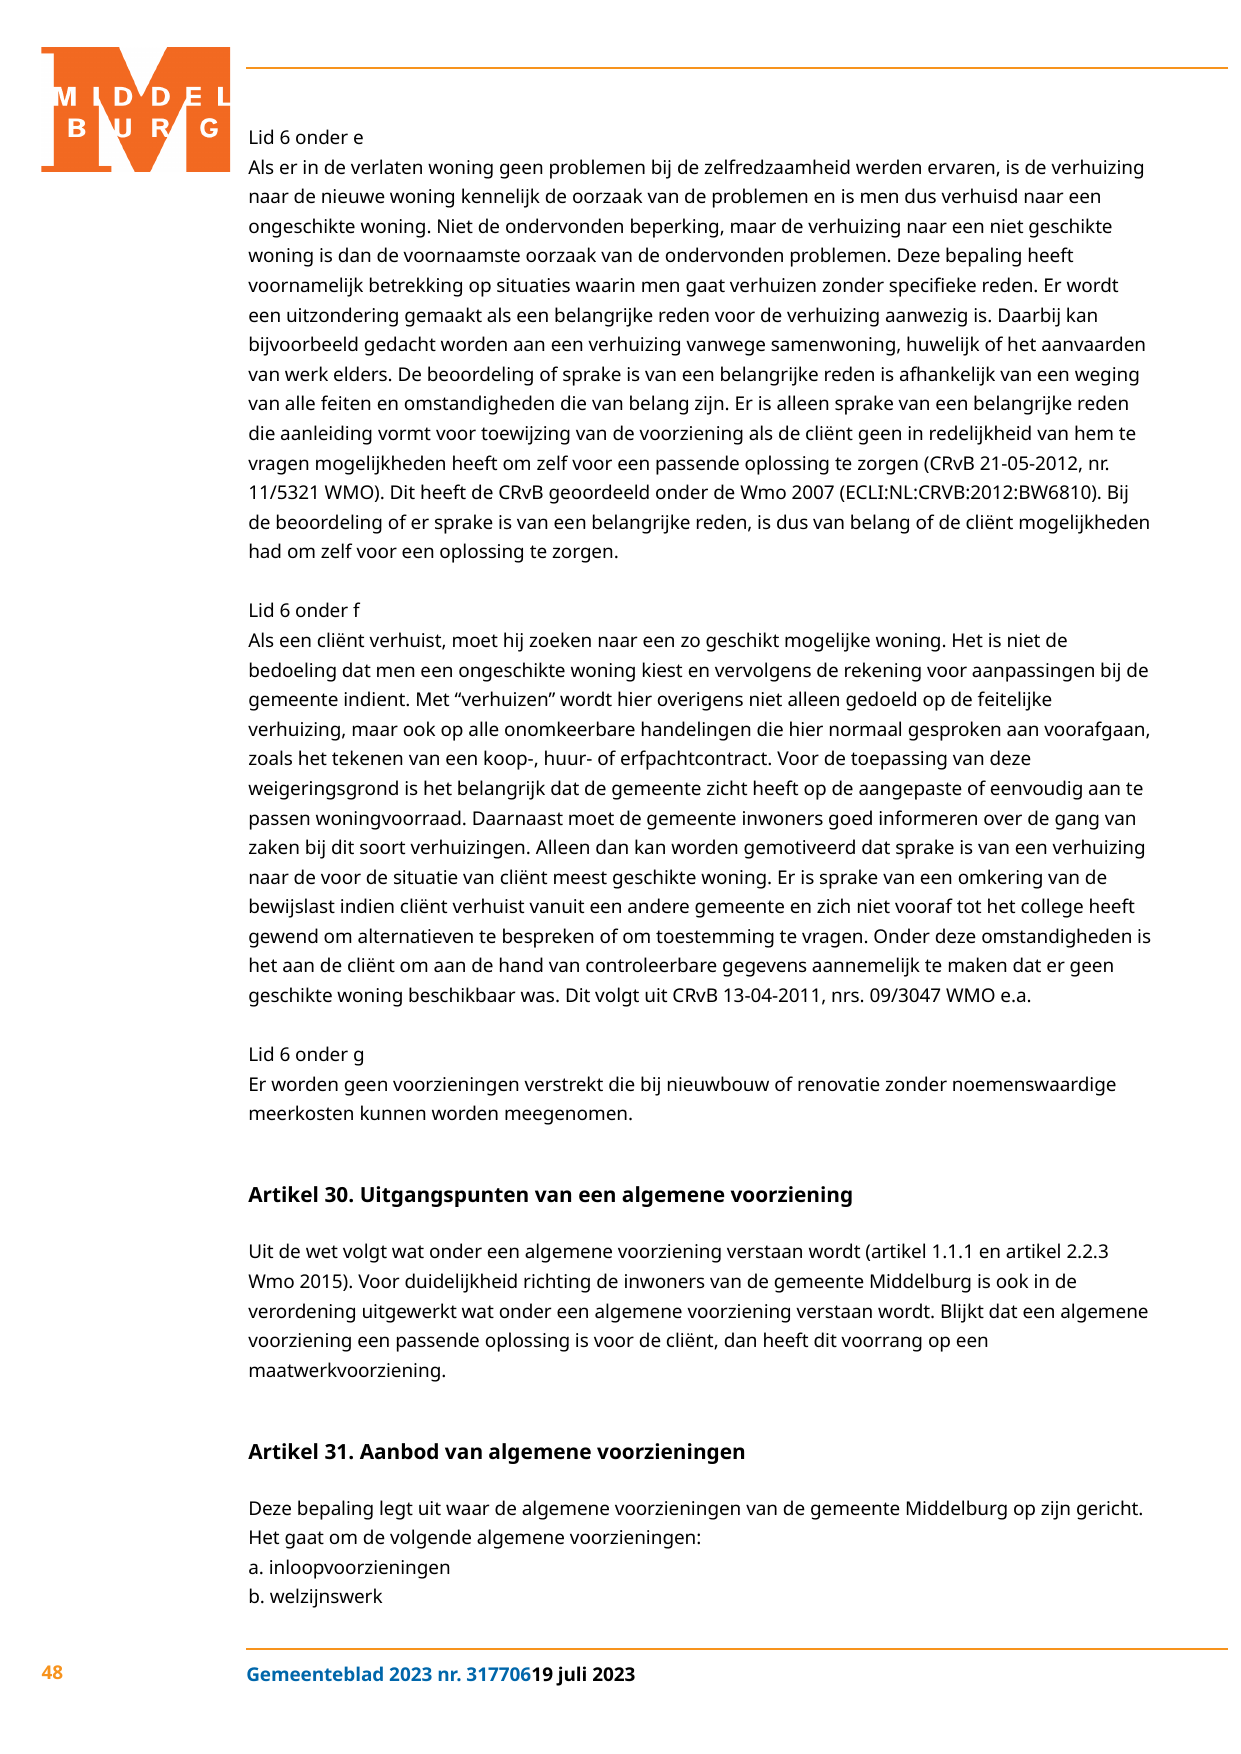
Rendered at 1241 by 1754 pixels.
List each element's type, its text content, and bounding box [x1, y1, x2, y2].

text Deze bepaling legt uit waar de algemene voorzieningen van de gemeente Middelburg op zijn gericht. [248, 1495, 1152, 1521]
text Als er in de verlaten woning geen problemen bij de zelfredzaamheid werden ervaren, is de verhuizing naar de nieuwe woning kennelijk de oorzaak van de problemen en is men dus verhuisd naar een ongeschikte woning. Niet de ondervonden beperking, maar de verhuizing naar een niet geschikte woning is dan de voornaamste oorzaak van de ondervonden problemen. Deze bepaling heeft voornamelijk betrekking op situaties waarin men gaat verhuizen zonder specifieke reden. Er wordt een uitzondering gemaakt als een belangrijke reden voor de verhuizing aanwezig is. Daarbij kan bijvoorbeeld gedacht worden aan een verhuizing vanwege samenwoning, huwelijk of het aanvaarden van werk elders. De beoordeling of sprake is van een belangrijke reden is afhankelijk van een weging van alle feiten en omstandigheden die van belang zijn. Er is alleen sprake van een belangrijke reden die aanleiding vormt voor toewijzing van de voorziening als de cliënt geen in redelijkheid van hem te vragen mogelijkheden heeft om zelf voor een passende oplossing te zorgen (CRvB 21-05-2012, nr. 11/5321 WMO). Dit heeft de CRvB geoordeeld onder de Wmo 2007 (ECLI:NL:CRVB:2012:BW6810). Bij de beoordeling of er sprake is van een belangrijke reden, is dus van belang of de cliënt mogelijkheden had om zelf voor een oplossing te zorgen. [248, 154, 1152, 564]
text Het gaat om de volgende algemene voorzieningen: [248, 1524, 1152, 1550]
text Lid 6 onder g [248, 1041, 1152, 1067]
text Lid 6 onder f [248, 598, 1152, 623]
picture [41, 47, 231, 172]
text Uit de wet volgt wat onder een algemene voorziening verstaan wordt (artikel 1.1.1 en artikel 2.2.3 Wmo 2015). Voor duidelijkheid richting de inwoners van de gemeente Middelburg is ook in de verordening uitgewerkt wat onder een algemene voorziening verstaan wordt. Blijkt dat een algemene voorziening een passende oplossing is voor de cliënt, dan heeft dit voorrang op een maatwerkvoorziening. [248, 1239, 1152, 1383]
text Artikel 30. Uitgangspunten van een algemene voorziening [248, 1181, 1152, 1209]
text Als een cliënt verhuist, moet hij zoeken naar een zo geschikt mogelijke woning. Het is niet de bedoeling dat men een ongeschikte woning kiest en vervolgens de rekening voor aanpassingen bij de gemeente indient. Met “verhuizen” wordt hier overigens niet alleen gedoeld op de feitelijke verhuizing, maar ook op alle onomkeerbare handelingen die hier normaal gesproken aan voorafgaan, zoals het tekenen van een koop-, huur- of erfpachtcontract. Voor de toepassing van deze weigeringsgrond is het belangrijk dat de gemeente zicht heeft op de aangepaste of eenvoudig aan te passen woningvoorraad. Daarnaast moet de gemeente inwoners goed informeren over de gang van zaken bij dit soort verhuizingen. Alleen dan kan worden gemotiveerd dat sprake is van een verhuizing naar de voor de situatie van cliënt meest geschikte woning. Er is sprake van een omkering van de bewijslast indien cliënt verhuist vanuit een andere gemeente en zich niet vooraf tot het college heeft gewend om alternatieven te bespreken of om toestemming te vragen. Onder deze omstandigheden is het aan de cliënt om aan de hand van controleerbare gegevens aannemelijk te maken dat er geen geschikte woning beschikbaar was. Dit volgt uit CRvB 13-04-2011, nrs. 09/3047 WMO e.a. [248, 627, 1152, 1008]
text Er worden geen voorzieningen verstrekt die bij nieuwbouw of renovatie zonder noemenswaardige meerkosten kunnen worden meegenomen. [248, 1071, 1152, 1126]
text Lid 6 onder e [248, 124, 1152, 150]
text b. welzijnswerk [248, 1584, 1152, 1609]
text Artikel 31. Aanbod van algemene voorzieningen [248, 1437, 1152, 1465]
text a. inloopvoorzieningen [248, 1554, 1152, 1580]
